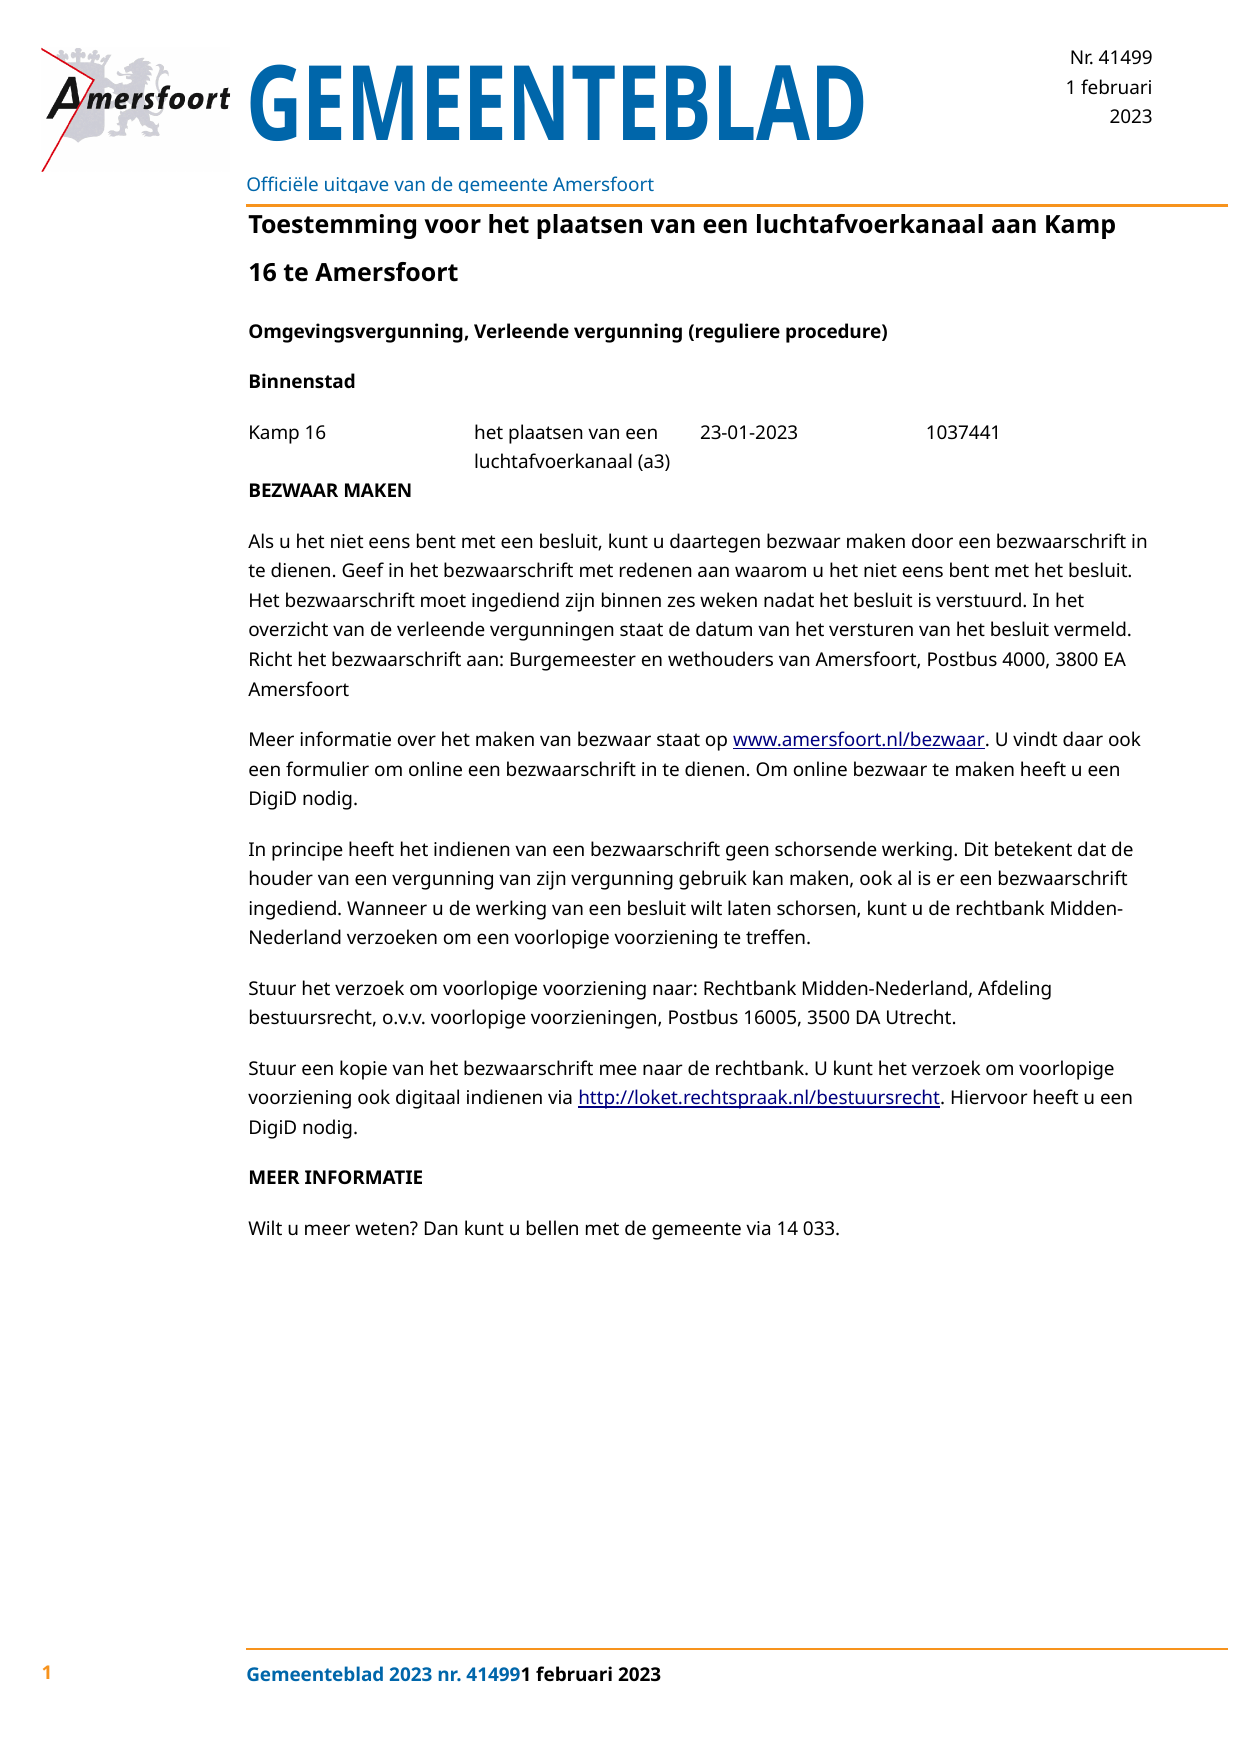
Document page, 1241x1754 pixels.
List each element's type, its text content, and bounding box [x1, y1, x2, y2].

text Toestemming voor het plaatsen van een luchtafvoerkanaal aan Kamp 16 te Amersfoort [248, 207, 1152, 288]
text Stuur het verzoek om voorlopige voorziening naar: Rechtbank Midden-Nederland, Afdeling bestuursrecht, o.v.v. voorlopige voorzieningen, Postbus 16005, 3500 DA Utrecht. [248, 975, 1152, 1030]
table_header 23-01-2023 [700, 419, 926, 474]
text Meer informatie over het maken van bezwaar staat op www.amersfoort.nl/bezwaar. U vindt daar ook een formulier om online een bezwaarschrift in te dienen. Om online bezwaar te maken heeft u een DigiD nodig. [248, 726, 1152, 811]
table_header Kamp 16 [248, 419, 474, 474]
text Als u het niet eens bent met een besluit, kunt u daartegen bezwaar maken door een bezwaarschrift in te dienen. Geef in het bezwaarschrift met redenen aan waarom u het niet eens bent met het besluit. Het bezwaarschrift moet ingediend zijn binnen zes weken nadat het besluit is verstuurd. In het overzicht van de verleende vergunningen staat de datum van het versturen van het besluit vermeld. Richt het bezwaarschrift aan: Burgemeester en wethouders van Amersfoort, Postbus 4000, 3800 EA Amersfoort [248, 528, 1152, 701]
text Wilt u meer weten? Dan kunt u bellen met de gemeente via 14 033. [248, 1215, 1152, 1241]
text MEER INFORMATIE [248, 1164, 1152, 1190]
text Binnenstad [248, 368, 1152, 394]
table_header het plaatsen van een luchtafvoerkanaal (a3) [474, 419, 700, 474]
text In principe heeft het indienen van een bezwaarschrift geen schorsende werking. Dit betekent dat de houder van een vergunning van zijn vergunning gebruik kan maken, ook al is er een bezwaarschrift ingediend. Wanneer u de werking van een besluit wilt laten schorsen, kunt u de rechtbank Midden-Nederland verzoeken om een voorlopige voorziening te treffen. [248, 836, 1152, 950]
text Omgevingsvergunning, Verleende vergunning (reguliere procedure) [248, 318, 1152, 344]
text Stuur een kopie van het bezwaarschrift mee naar de rechtbank. U kunt het verzoek om voorlopige voorziening ook digitaal indienen via http://loket.rechtspraak.nl/bestuursrecht. Hiervoor heeft u een DigiD nodig. [248, 1055, 1152, 1140]
picture [41, 47, 231, 172]
text BEZWAAR MAKEN [248, 477, 1152, 503]
table_header 1037441 [926, 419, 1152, 474]
